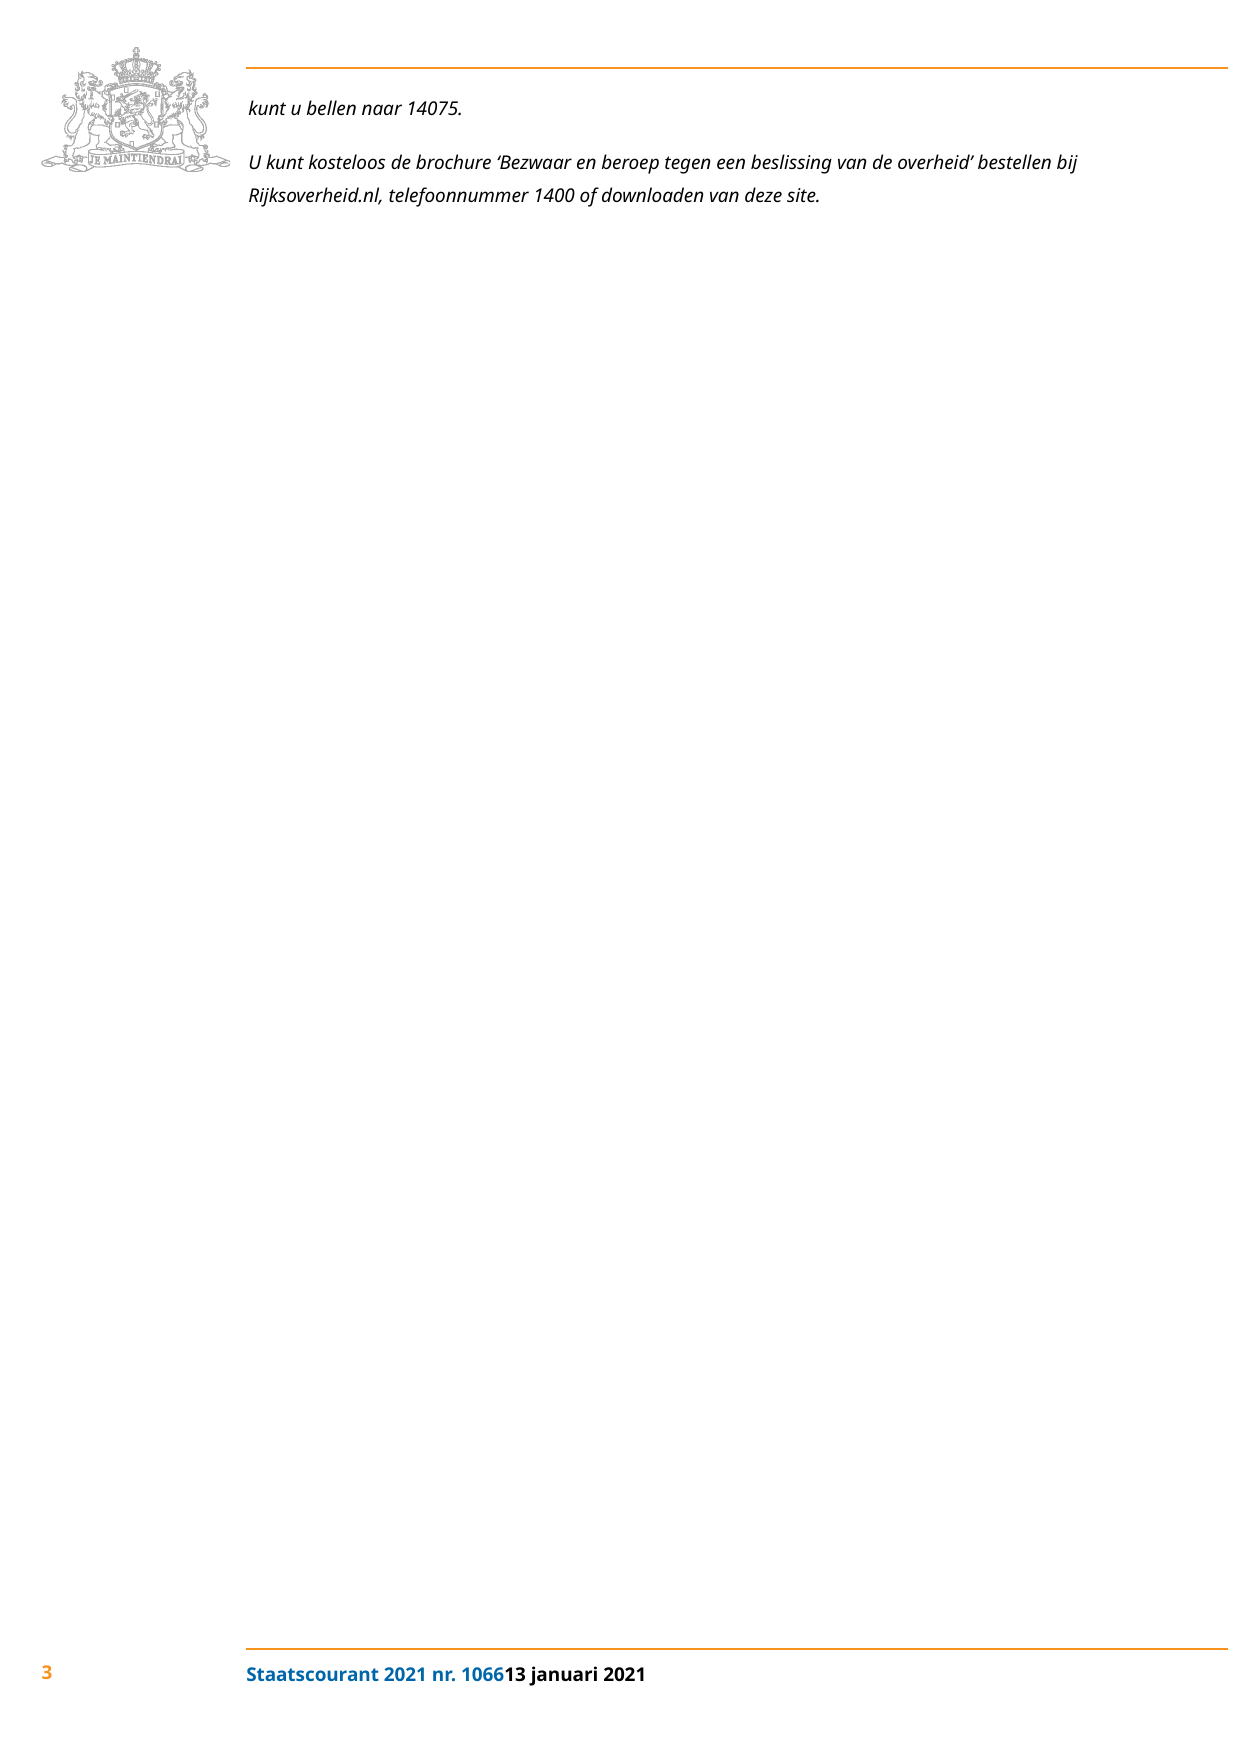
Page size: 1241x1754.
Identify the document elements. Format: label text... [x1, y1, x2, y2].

text kunt u bellen naar 14075. [248, 95, 1152, 121]
picture [41, 47, 231, 172]
text U kunt kosteloos de brochure ‘Bezwaar en beroep tegen een beslissing van de overheid’ bestellen bij Rijksoverheid.nl, telefoonnummer 1400 of downloaden van deze site. [248, 149, 1152, 208]
